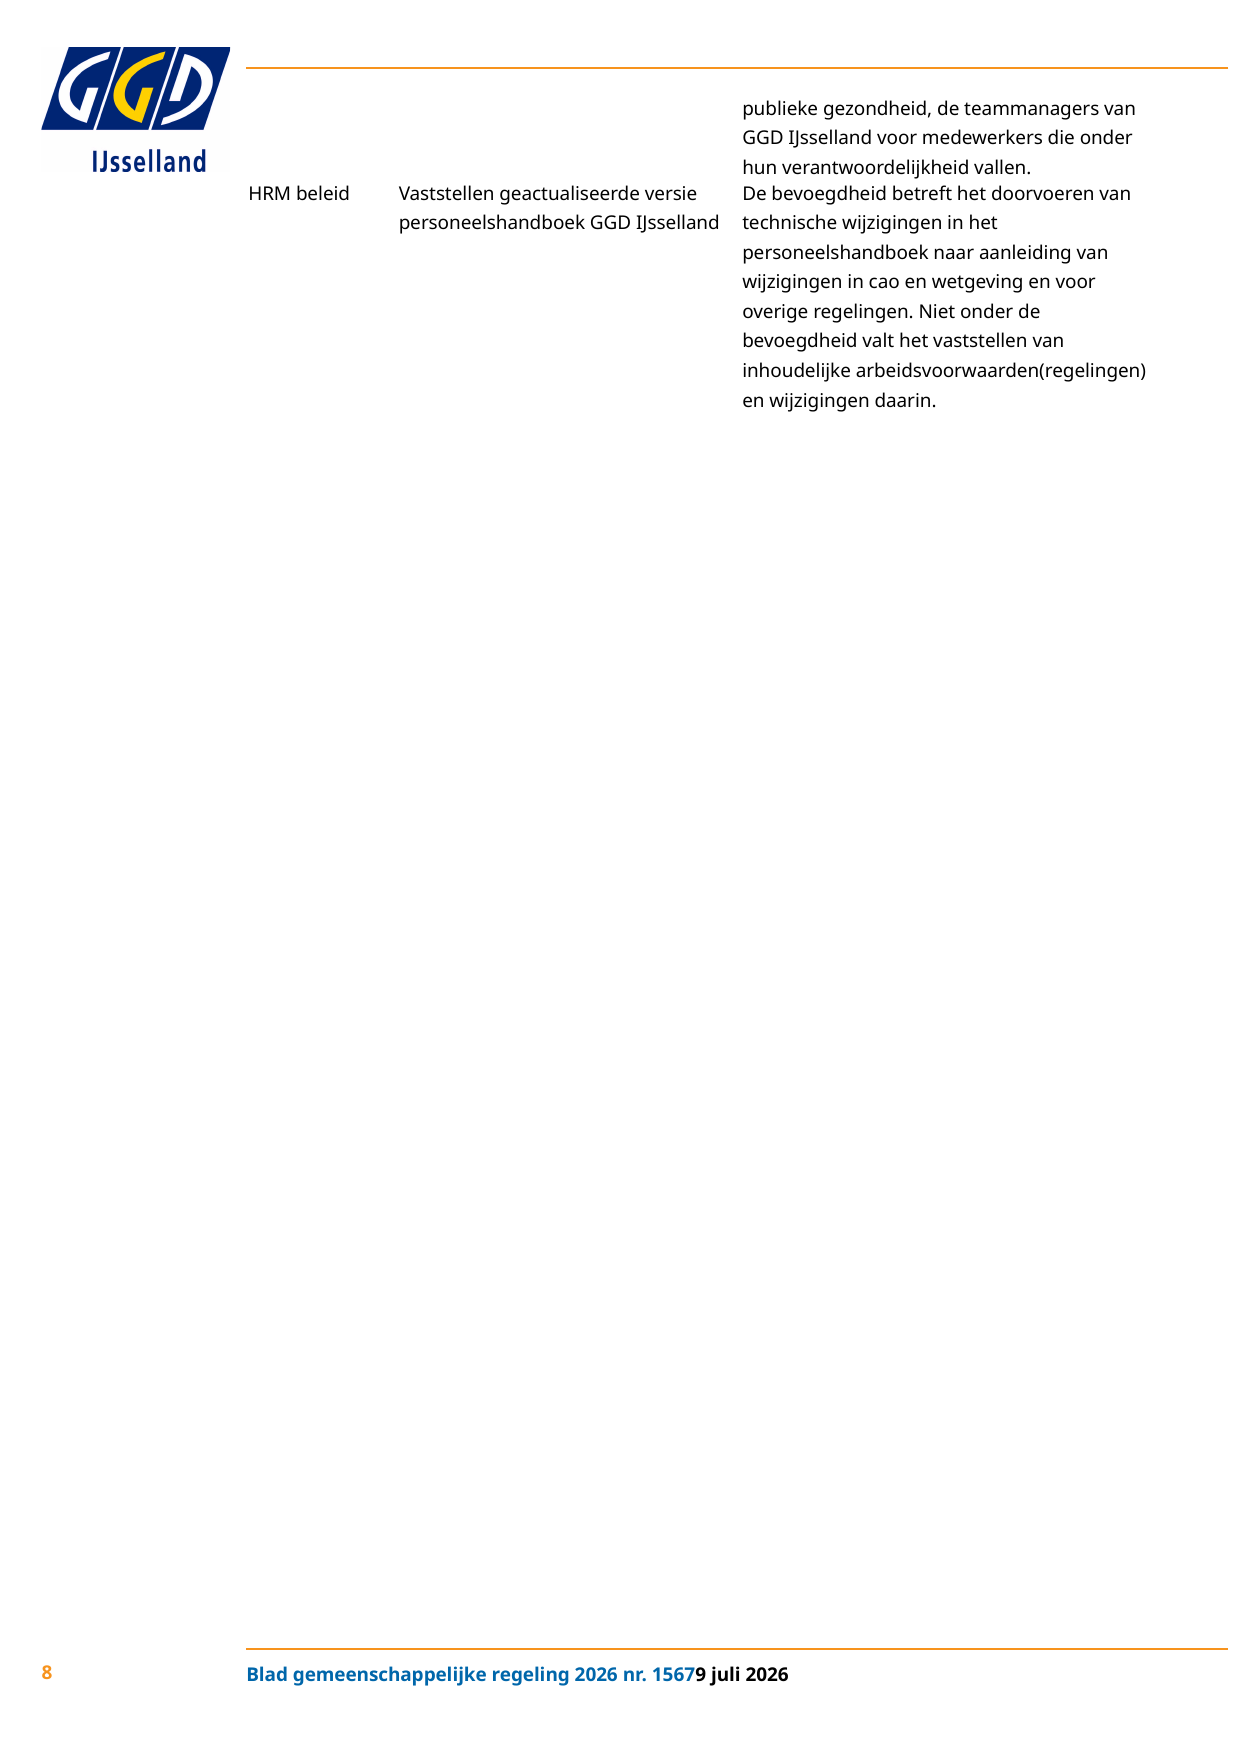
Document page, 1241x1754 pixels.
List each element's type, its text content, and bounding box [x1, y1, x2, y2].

table_cell HRM beleid [248, 180, 398, 412]
picture [41, 47, 231, 172]
table_cell [248, 95, 398, 180]
table_cell publieke gezondheid, de teammanagers van GGD IJsselland voor medewerkers die onder hun verantwoordelijkheid vallen. [742, 95, 1152, 180]
table_cell Vaststellen geactualiseerde versie personeelshandboek GGD IJsselland [399, 180, 742, 412]
table_cell De bevoegdheid betreft het doorvoeren van technische wijzigingen in het personeelshandboek naar aanleiding van wijzigingen in cao en wetgeving en voor overige regelingen. Niet onder de bevoegdheid valt het vaststellen van inhoudelijke arbeidsvoorwaarden(regelingen) en wijzigingen daarin. [742, 180, 1152, 412]
table_cell [399, 95, 742, 180]
